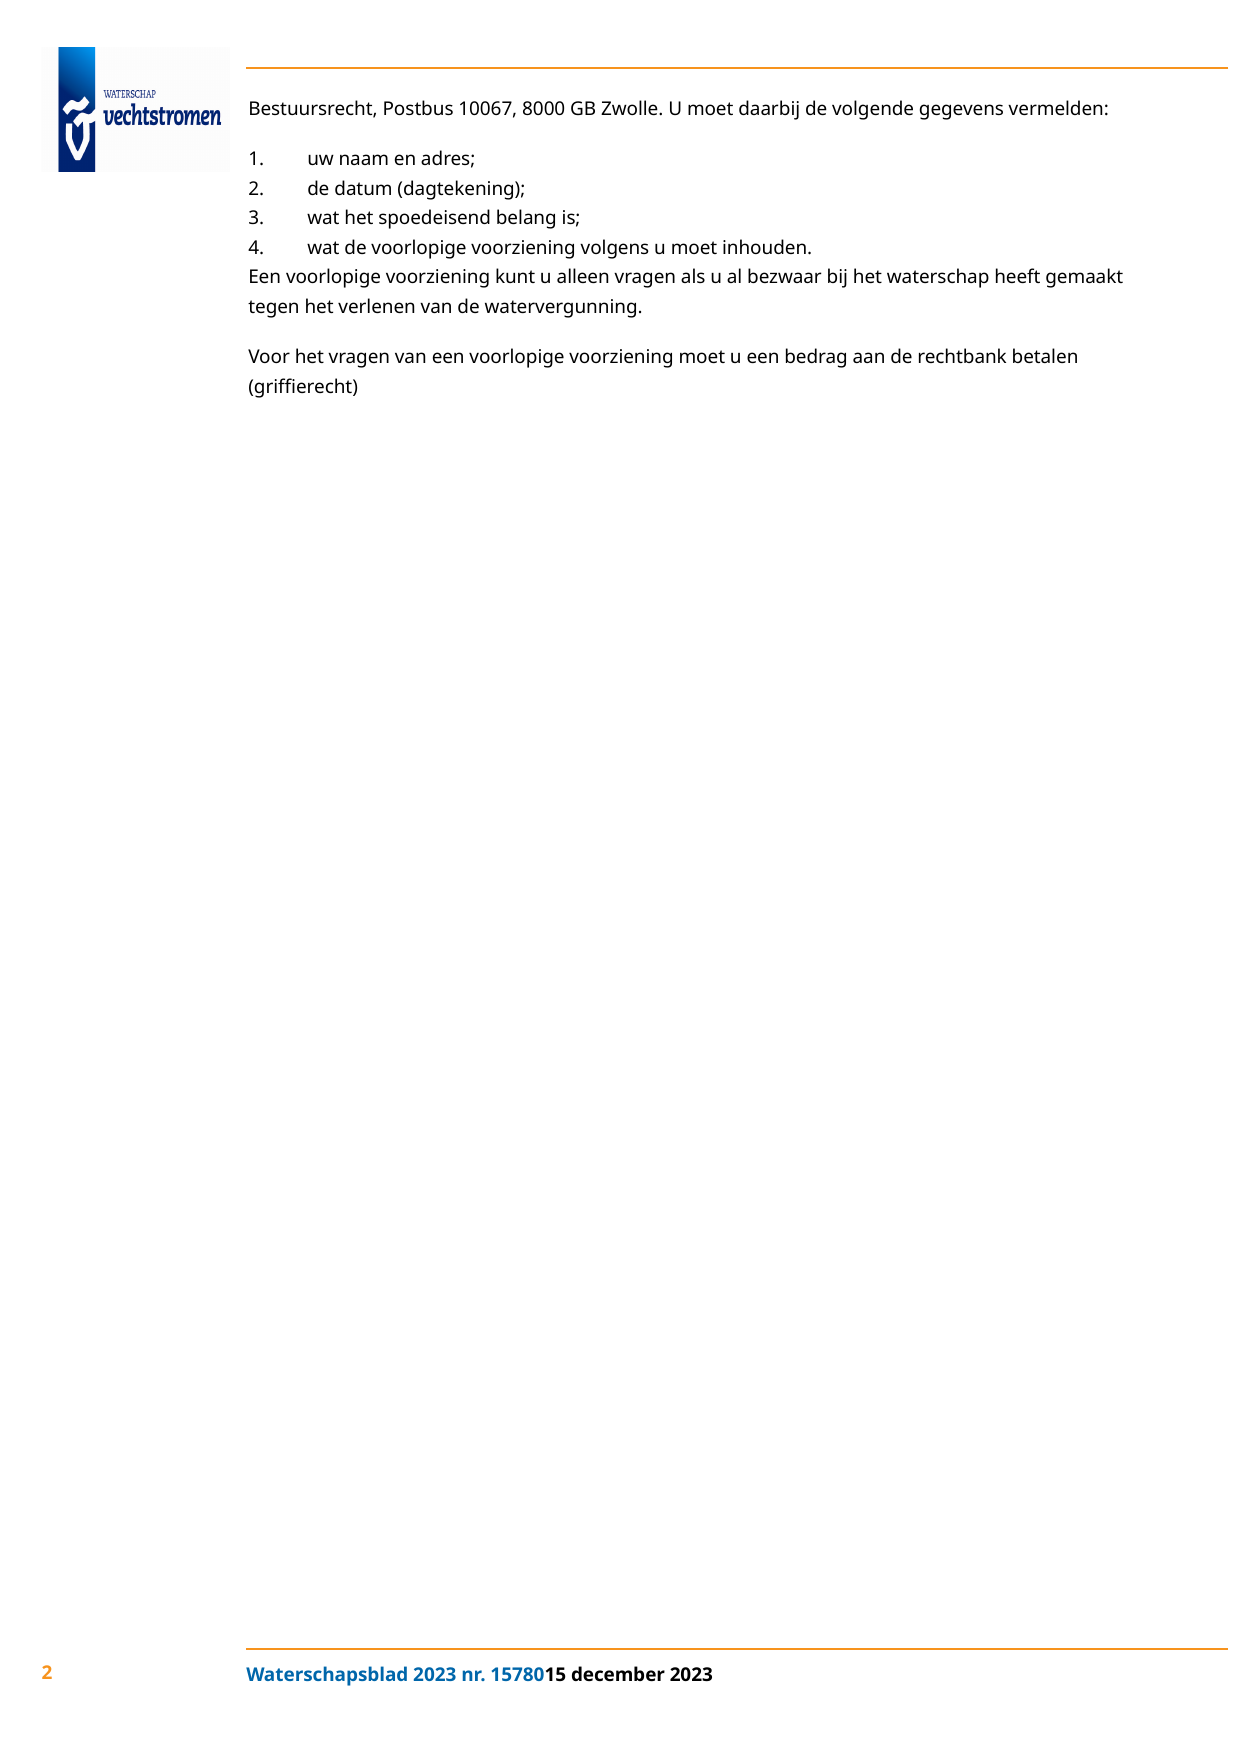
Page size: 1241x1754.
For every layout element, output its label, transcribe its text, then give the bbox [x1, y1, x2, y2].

list wat de voorlopige voorziening volgens u moet inhouden. [248, 234, 1152, 260]
list wat het spoedeisend belang is; [248, 204, 1152, 230]
list de datum (dagtekening); [248, 175, 1152, 201]
text Voor het vragen van een voorlopige voorziening moet u een bedrag aan de rechtbank betalen (griffierecht) [248, 343, 1152, 399]
list uw naam en adres; [248, 145, 1152, 171]
text Bestuursrecht, Postbus 10067, 8000 GB Zwolle. U moet daarbij de volgende gegevens vermelden: [248, 95, 1152, 121]
picture [41, 47, 231, 172]
text Een voorlopige voorziening kunt u alleen vragen als u al bezwaar bij het waterschap heeft gemaakt tegen het verlenen van de watervergunning. [248, 263, 1152, 319]
